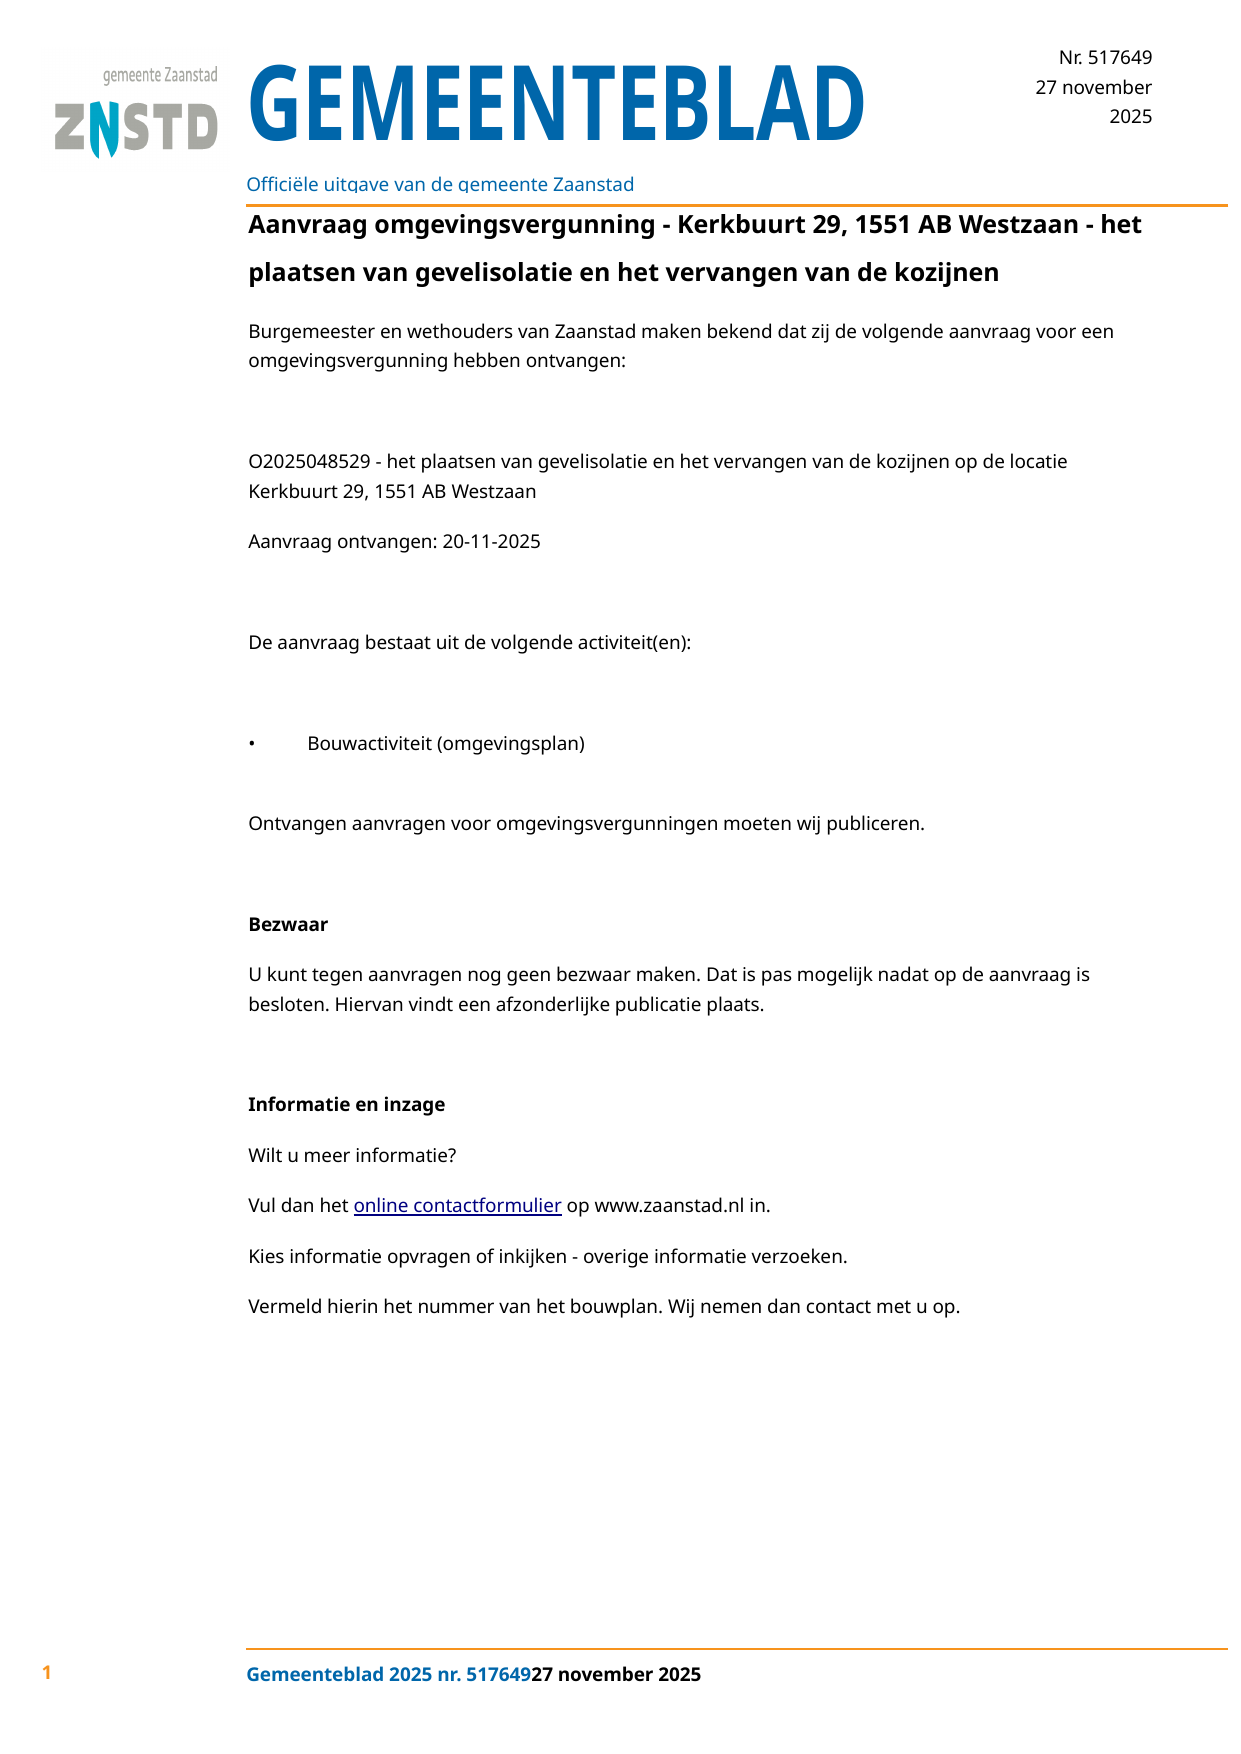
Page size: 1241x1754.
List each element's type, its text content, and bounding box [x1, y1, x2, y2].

text Vul dan het online contactformulier op www.zaanstad.nl in. [248, 1192, 1152, 1218]
text De aanvraag bestaat uit de volgende activiteit(en): [248, 629, 1152, 655]
picture [41, 47, 231, 172]
text Kies informatie opvragen of inkijken - overige informatie verzoeken. [248, 1243, 1152, 1269]
text Vermeld hierin het nummer van het bouwplan. Wij nemen dan contact met u op. [248, 1293, 1152, 1319]
text Bezwaar [248, 911, 1152, 937]
text Aanvraag ontvangen: 20-11-2025 [248, 528, 1152, 554]
text Burgemeester en wethouders van Zaanstad maken bekend dat zij de volgende aanvraag voor een omgevingsvergunning hebben ontvangen: [248, 318, 1152, 373]
list Bouwactiviteit (omgevingsplan) [248, 730, 1152, 756]
text Wilt u meer informatie? [248, 1142, 1152, 1168]
text O2025048529 - het plaatsen van gevelisolatie en het vervangen van de kozijnen op de locatie Kerkbuurt 29, 1551 AB Westzaan [248, 448, 1152, 504]
text U kunt tegen aanvragen nog geen bezwaar maken. Dat is pas mogelijk nadat op de aanvraag is besloten. Hiervan vindt een afzonderlijke publicatie plaats. [248, 961, 1152, 1017]
text Informatie en inzage [248, 1092, 1152, 1117]
text Ontvangen aanvragen voor omgevingsvergunningen moeten wij publiceren. [248, 810, 1152, 836]
text Aanvraag omgevingsvergunning - Kerkbuurt 29, 1551 AB Westzaan - het plaatsen van gevelisolatie en het vervangen van de kozijnen [248, 207, 1152, 288]
